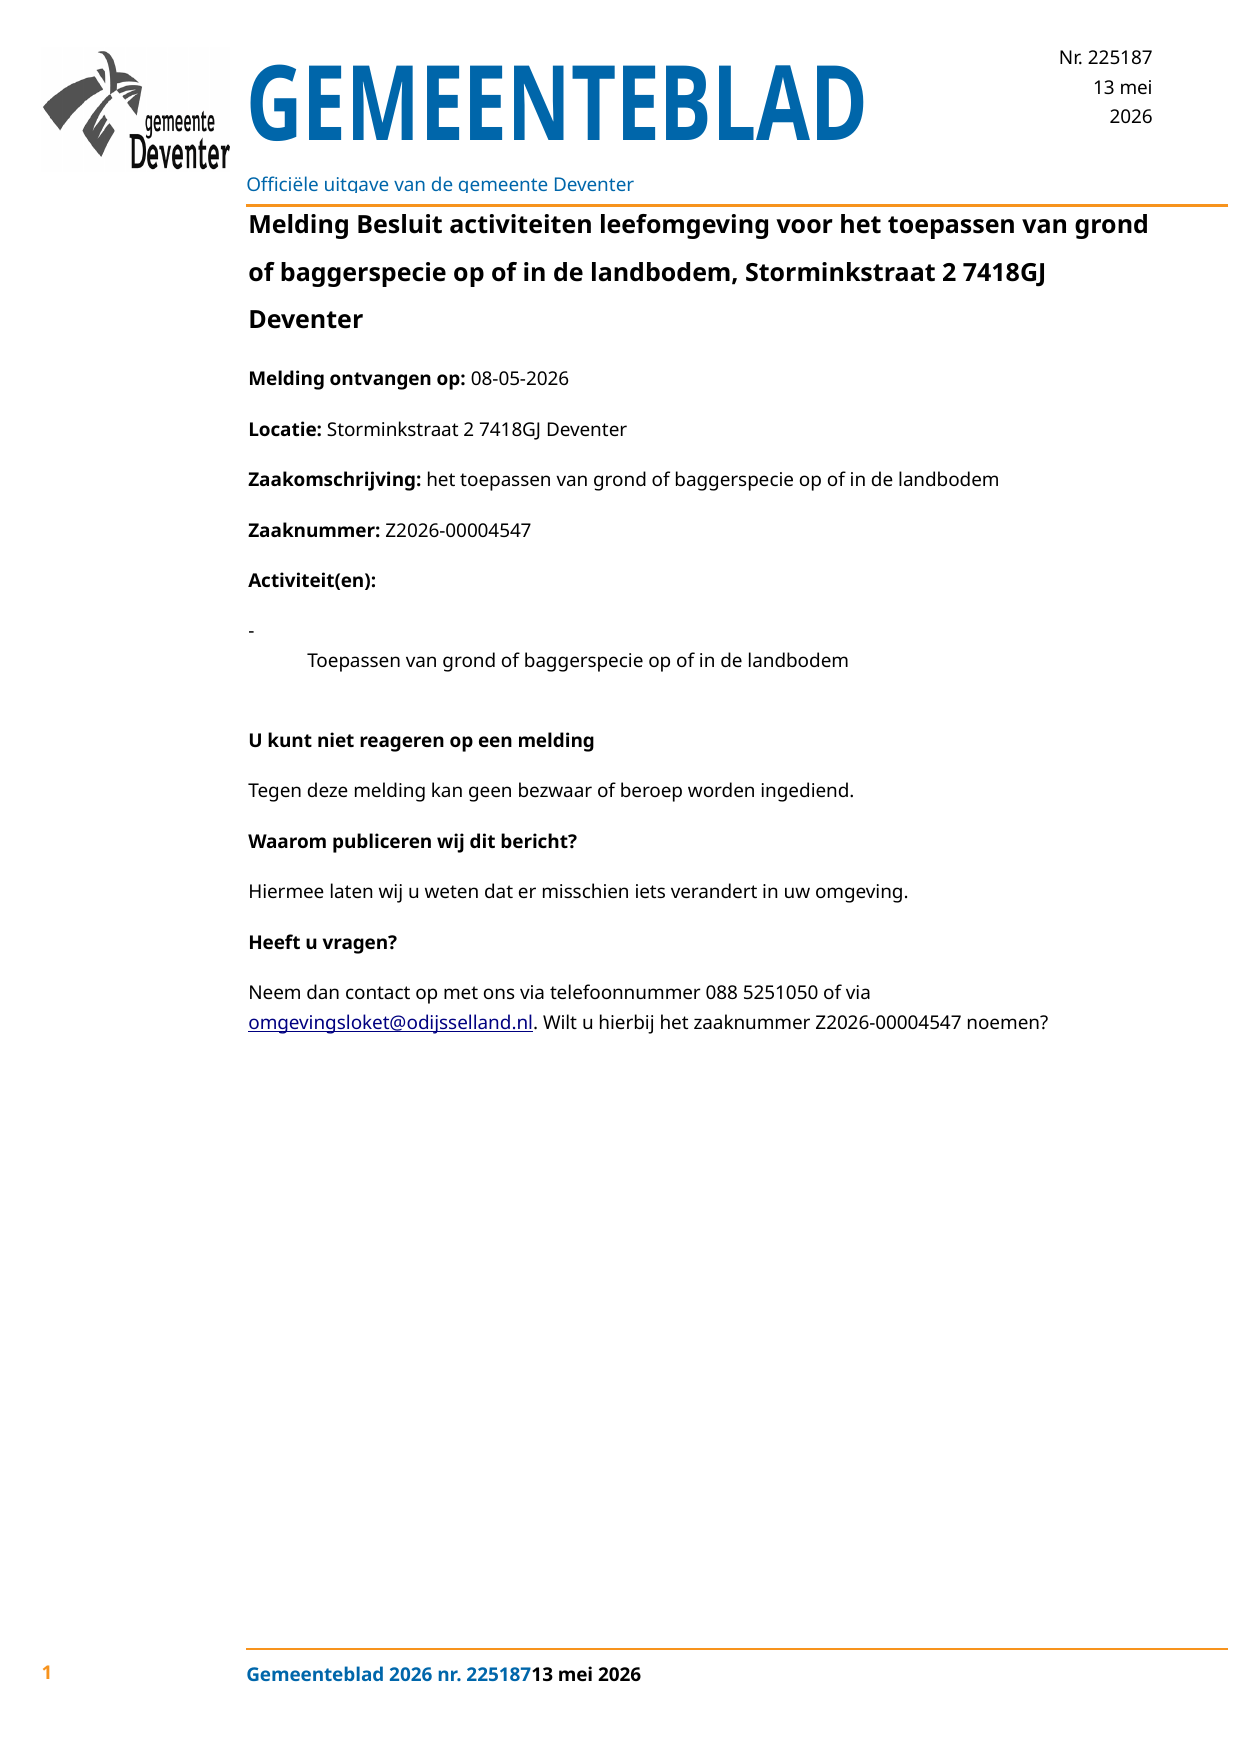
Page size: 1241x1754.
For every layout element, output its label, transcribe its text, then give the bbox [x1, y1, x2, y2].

text Melding Besluit activiteiten leefomgeving voor het toepassen van grond of baggerspecie op of in de landbodem, Storminkstraat 2 7418GJ Deventer [248, 207, 1152, 336]
text Waarom publiceren wij dit bericht? [248, 828, 1152, 854]
list Toepassen van grond of baggerspecie op of in de landbodem [248, 647, 1152, 673]
text Locatie: Storminkstraat 2 7418GJ Deventer [248, 416, 1152, 442]
text Neem dan contact op met ons via telefoonnummer 088 5251050 of via omgevingsloket@odijsselland.nl. Wilt u hierbij het zaaknummer Z2026-00004547 noemen? [248, 979, 1152, 1034]
text Zaakomschrijving: het toepassen van grond of baggerspecie op of in de landbodem [248, 466, 1152, 492]
text Melding ontvangen op: 08-05-2026 [248, 366, 1152, 391]
text Hiermee laten wij u weten dat er misschien iets verandert in uw omgeving. [248, 878, 1152, 904]
text Activiteit(en): [248, 567, 1152, 593]
picture [41, 47, 231, 172]
text Heeft u vragen? [248, 929, 1152, 954]
text U kunt niet reageren op een melding [248, 727, 1152, 753]
text Zaaknummer: Z2026-00004547 [248, 517, 1152, 542]
text Tegen deze melding kan geen bezwaar of beroep worden ingediend. [248, 778, 1152, 803]
